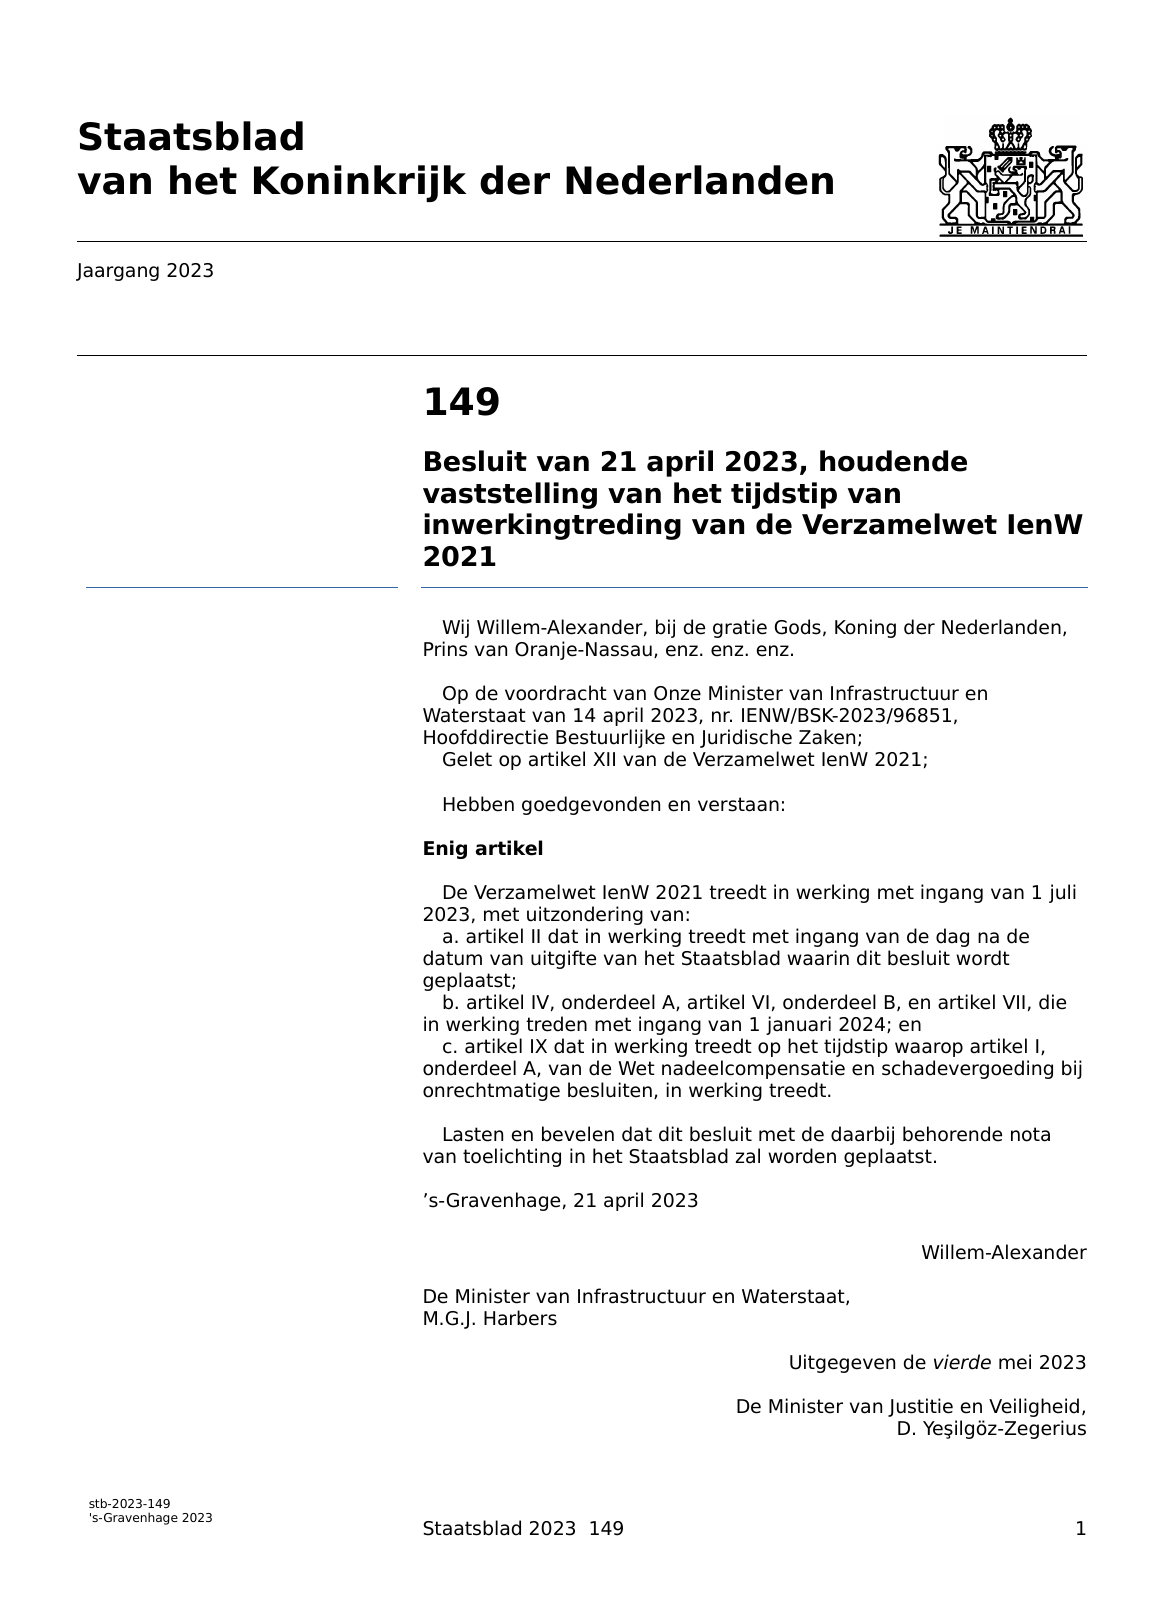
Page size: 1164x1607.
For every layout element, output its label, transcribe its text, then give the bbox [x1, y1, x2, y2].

text Wij Willem-Alexander, bij de gratie Gods, Koning der Nederlanden, Prins van Oranje-Nassau, enz. enz. enz. [422, 617, 1087, 661]
text 's-Gravenhage 2023 [88, 1511, 323, 1525]
text De Verzamelwet IenW 2021 treedt in werking met ingang van 1 juli 2023, met uitzondering van: [422, 882, 1087, 926]
text Lasten en bevelen dat dit besluit met de daarbij behorende nota van toelichting in het Staatsblad zal worden geplaatst. [422, 1124, 1087, 1168]
subtitle Enig artikel [422, 838, 1087, 859]
table_header Staatsblad van het Koninkrijk der Nederlanden [77, 100, 886, 241]
text stb-2023-149 [88, 1497, 323, 1511]
text Gelet op artikel XII van de Verzamelwet IenW 2021; [422, 749, 1087, 771]
text Op de voordracht van Onze Minister van Infrastructuur en Waterstaat van 14 april 2023, nr. IENW/BSK-2023/96851, Hoofddirectie Bestuurlijke en Juridische Zaken; [422, 683, 1087, 749]
text Besluit van 21 april 2023, houdende vaststelling van het tijdstip van inwerkingtreding van de Verzamelwet IenW 2021 [422, 447, 1087, 573]
table_header [886, 100, 1087, 241]
table_cell Jaargang 2023 [77, 242, 1087, 355]
text Willem-Alexander [422, 1242, 1087, 1264]
text ’s-Gravenhage, 21 april 2023 [422, 1190, 1087, 1212]
text a. artikel II dat in werking treedt met ingang van de dag na de datum van uitgifte van het Staatsblad waarin dit besluit wordt geplaatst; [422, 926, 1087, 992]
picture [936, 115, 1087, 240]
text Uitgegeven de vierde mei 2023 [422, 1352, 1087, 1374]
text b. artikel IV, onderdeel A, artikel VI, onderdeel B, en artikel VII, die in werking treden met ingang van 1 januari 2024; en [422, 992, 1087, 1036]
text Hebben goedgevonden en verstaan: [422, 793, 1087, 815]
text De Minister van Justitie en Veiligheid, D. Yeşilgöz-Zegerius [422, 1396, 1087, 1440]
text c. artikel IX dat in werking treedt op het tijdstip waarop artikel I, onderdeel A, van de Wet nadeelcompensatie en schadevergoeding bij onrechtmatige besluiten, in werking treedt. [422, 1036, 1087, 1102]
text De Minister van Infrastructuur en Waterstaat, M.G.J. Harbers [422, 1286, 1087, 1330]
subtitle 149 [422, 381, 1087, 424]
